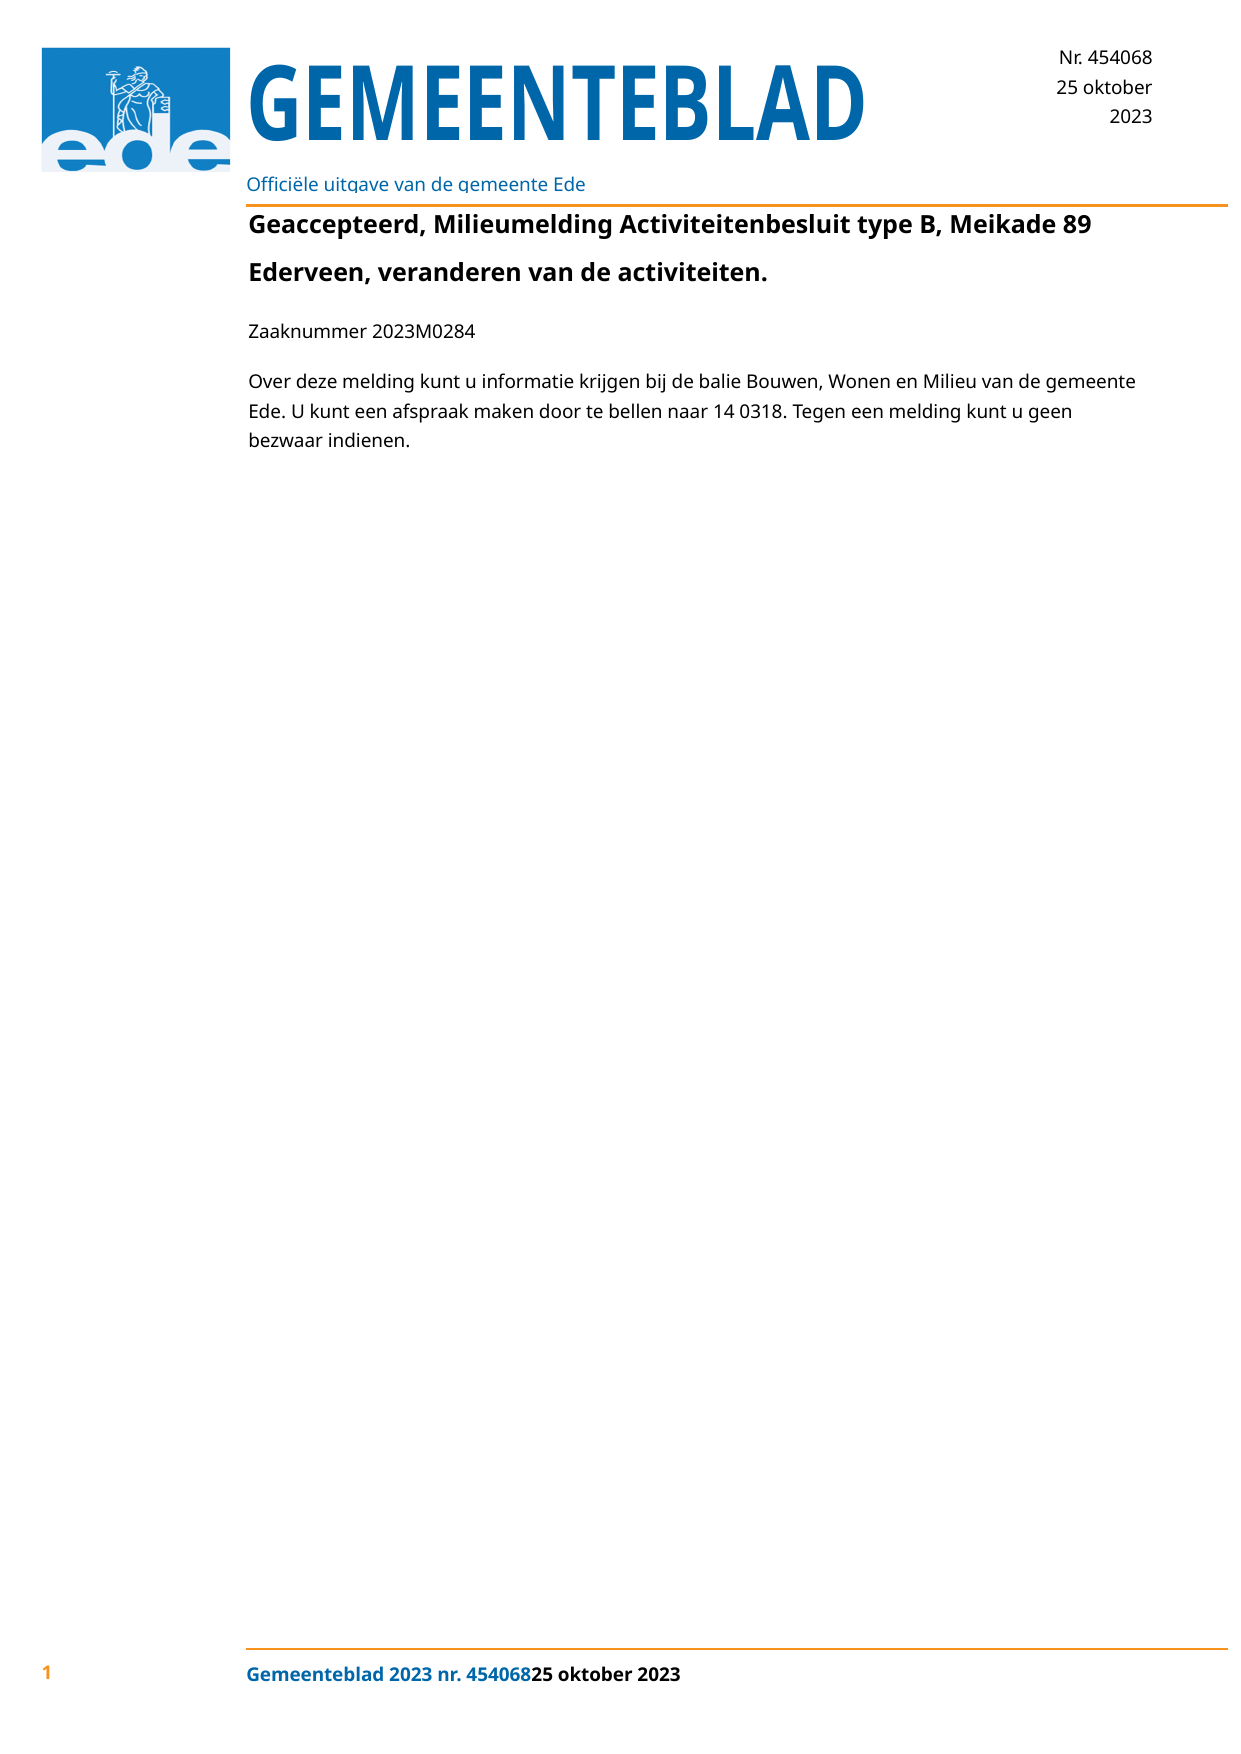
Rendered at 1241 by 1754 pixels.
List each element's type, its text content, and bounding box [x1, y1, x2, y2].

picture [41, 47, 231, 172]
text Zaaknummer 2023M0284 [248, 318, 1152, 344]
text Over deze melding kunt u informatie krijgen bij de balie Bouwen, Wonen en Milieu van de gemeente Ede. U kunt een afspraak maken door te bellen naar 14 0318. Tegen een melding kunt u geen bezwaar indienen. [248, 368, 1152, 453]
text Geaccepteerd, Milieumelding Activiteitenbesluit type B, Meikade 89 Ederveen, veranderen van de activiteiten. [248, 207, 1152, 288]
